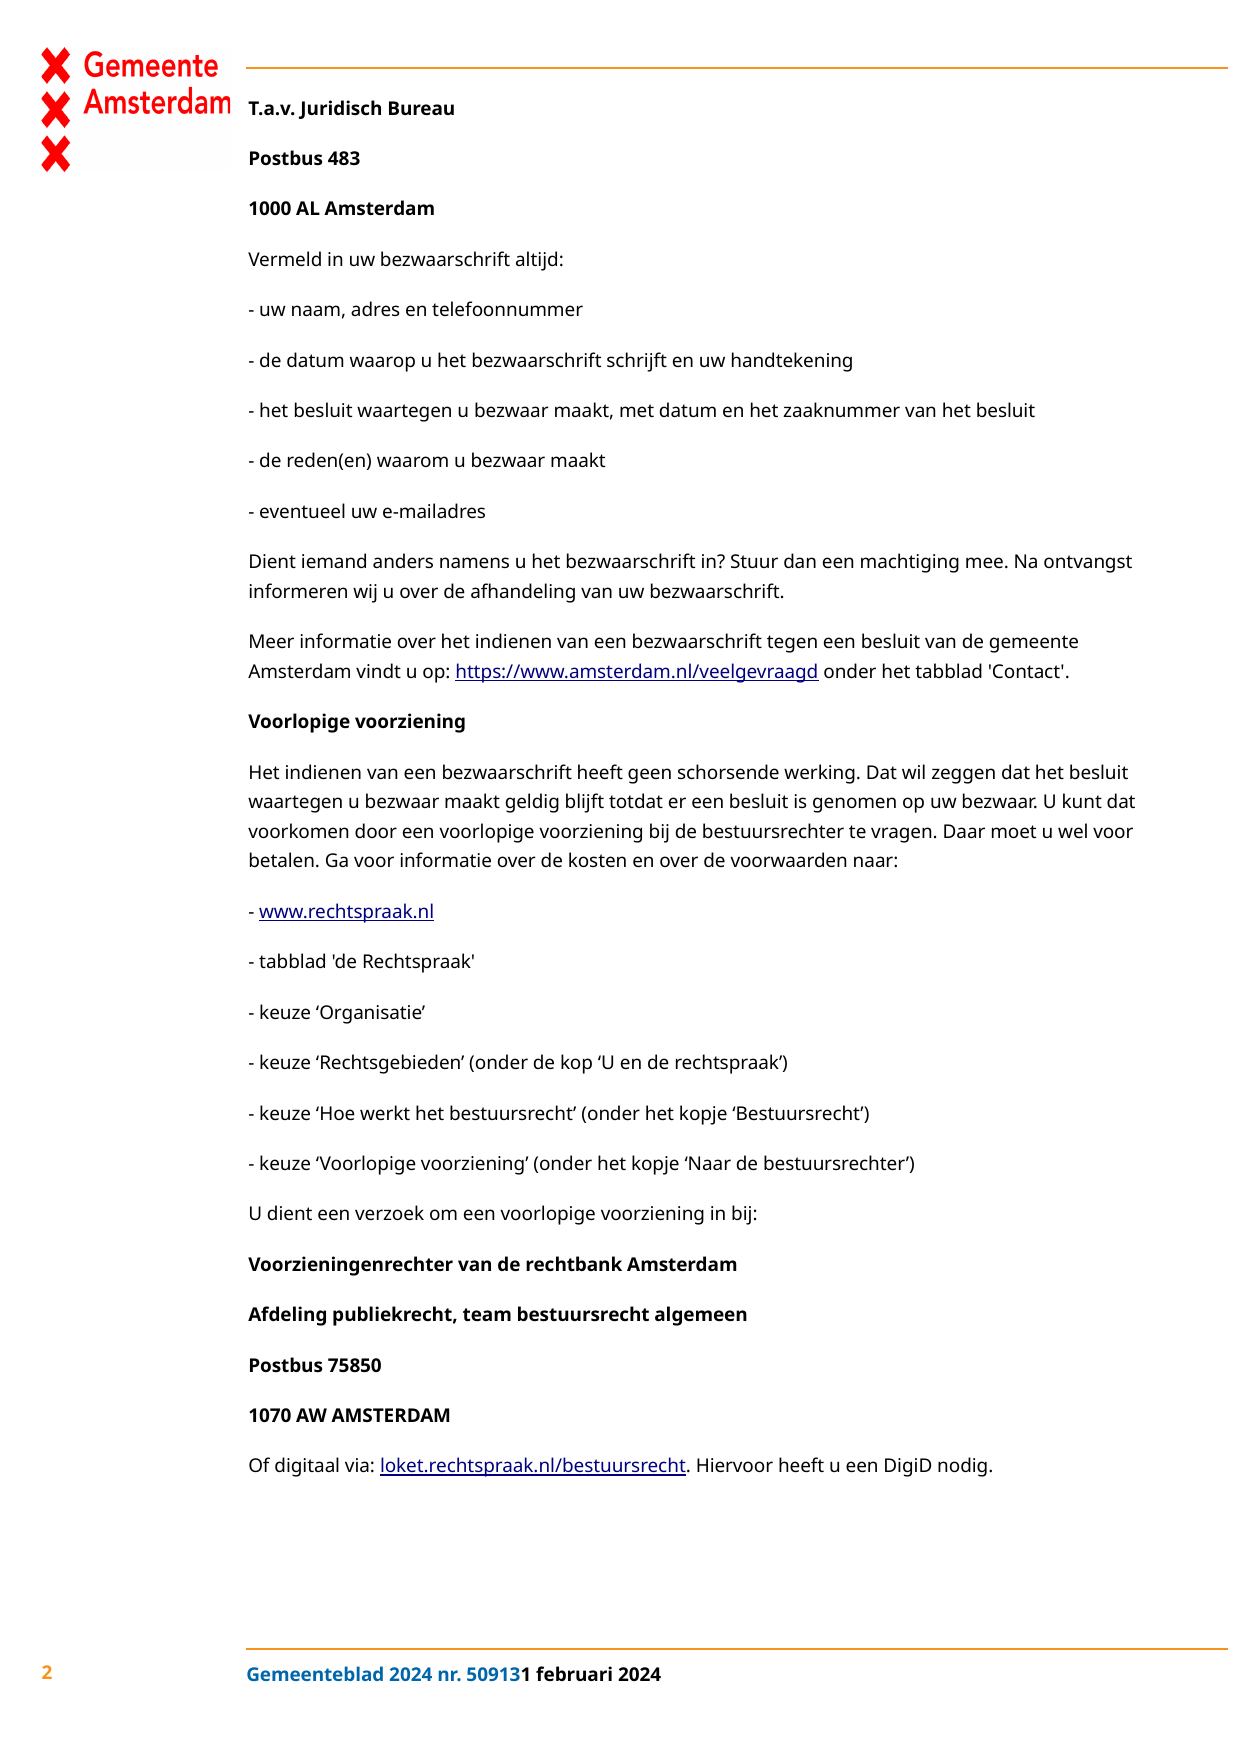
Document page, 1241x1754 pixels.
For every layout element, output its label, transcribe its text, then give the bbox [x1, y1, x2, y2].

text - het besluit waartegen u bezwaar maakt, met datum en het zaaknummer van het besluit [248, 397, 1152, 423]
text Vermeld in uw bezwaarschrift altijd: [248, 246, 1152, 272]
text - de reden(en) waarom u bezwaar maakt [248, 448, 1152, 473]
text - de datum waarop u het bezwaarschrift schrijft en uw handtekening [248, 347, 1152, 373]
text - www.rechtspraak.nl [248, 898, 1152, 924]
text - keuze ‘Voorlopige voorziening’ (onder het kopje ‘Naar de bestuursrechter’) [248, 1150, 1152, 1176]
text Postbus 483 [248, 145, 1152, 171]
text Afdeling publiekrecht, team bestuursrecht algemeen [248, 1301, 1152, 1327]
text - keuze ‘Rechtsgebieden’ (onder de kop ‘U en de rechtspraak’) [248, 1049, 1152, 1075]
text - uw naam, adres en telefoonnummer [248, 296, 1152, 322]
picture [41, 47, 231, 172]
text Of digitaal via: loket.rechtspraak.nl/bestuursrecht. Hiervoor heeft u een DigiD nodig. [248, 1453, 1152, 1478]
text 1000 AL Amsterdam [248, 196, 1152, 221]
text - tabblad 'de Rechtspraak' [248, 948, 1152, 974]
text Postbus 75850 [248, 1352, 1152, 1378]
text - eventueel uw e-mailadres [248, 498, 1152, 524]
text 1070 AW AMSTERDAM [248, 1402, 1152, 1428]
text Meer informatie over het indienen van een bezwaarschrift tegen een besluit van de gemeente Amsterdam vindt u op: https://www.amsterdam.nl/veelgevraagd onder het tabblad 'Contact'. [248, 628, 1152, 684]
text Het indienen van een bezwaarschrift heeft geen schorsende werking. Dat wil zeggen dat het besluit waartegen u bezwaar maakt geldig blijft totdat er een besluit is genomen op uw bezwaar. U kunt dat voorkomen door een voorlopige voorziening bij de bestuursrechter te vragen. Daar moet u wel voor betalen. Ga voor informatie over de kosten en over de voorwaarden naar: [248, 759, 1152, 873]
text Voorlopige voorziening [248, 708, 1152, 734]
text - keuze ‘Hoe werkt het bestuursrecht’ (onder het kopje ‘Bestuursrecht’) [248, 1100, 1152, 1126]
text T.a.v. Juridisch Bureau [248, 95, 1152, 121]
text Voorzieningenrechter van de rechtbank Amsterdam [248, 1251, 1152, 1277]
text Dient iemand anders namens u het bezwaarschrift in? Stuur dan een machtiging mee. Na ontvangst informeren wij u over de afhandeling van uw bezwaarschrift. [248, 548, 1152, 604]
text - keuze ‘Organisatie’ [248, 999, 1152, 1025]
text U dient een verzoek om een voorlopige voorziening in bij: [248, 1201, 1152, 1226]
